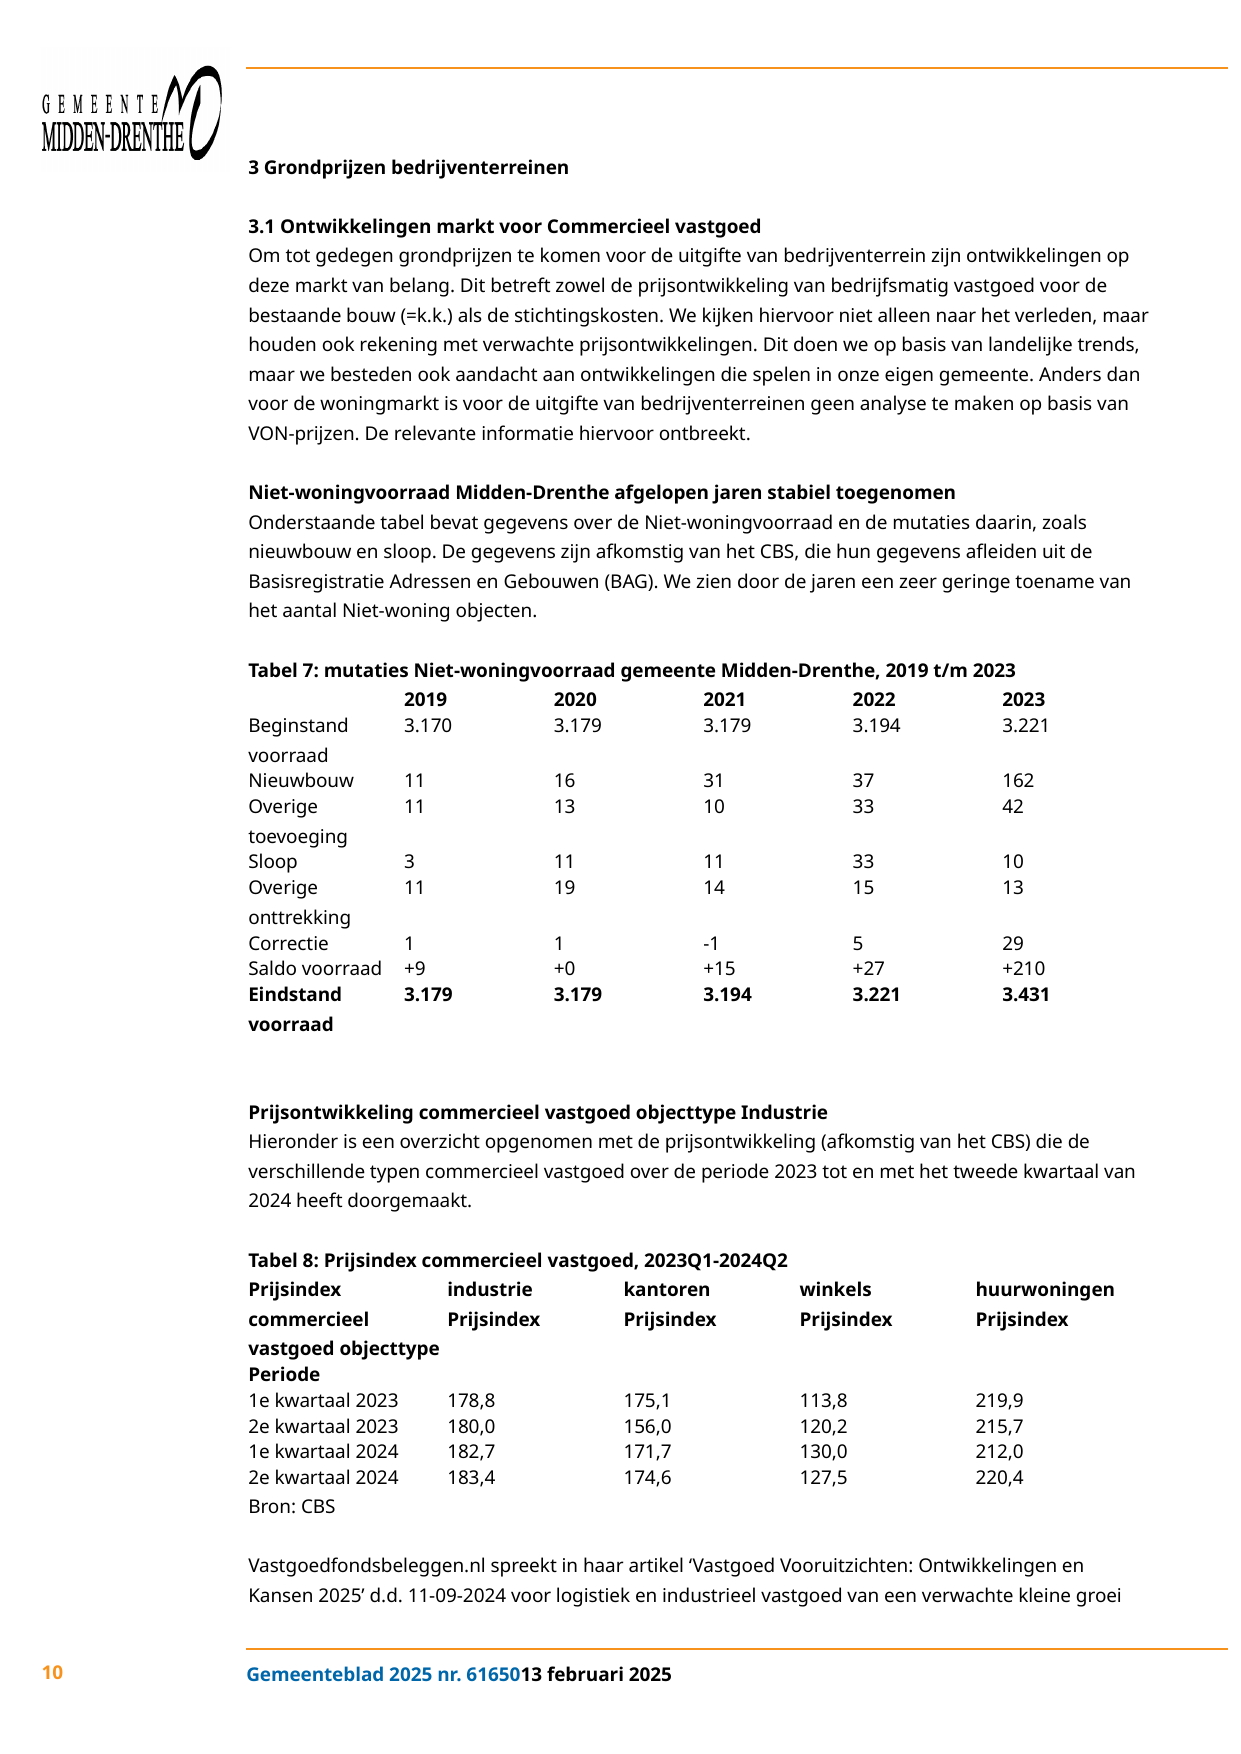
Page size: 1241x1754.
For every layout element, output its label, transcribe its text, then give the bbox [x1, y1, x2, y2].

table_cell Eindstand voorraad [248, 981, 404, 1036]
table_cell 2e kwartaal 2023 [248, 1413, 447, 1438]
table_cell +0 [554, 955, 703, 981]
table_cell Overige toevoeging [248, 793, 404, 849]
table_cell 13 [1002, 874, 1152, 930]
table_cell 183,4 [447, 1464, 623, 1490]
table_header Prijsindex commercieel vastgoed objecttype [248, 1276, 447, 1361]
table_cell [799, 1361, 975, 1387]
text Tabel 8: Prijsindex commercieel vastgoed, 2023Q1-2024Q2 [248, 1247, 1152, 1272]
text Bron: CBS [248, 1493, 1152, 1519]
text Niet-woningvoorraad Midden-Drenthe afgelopen jaren stabiel toegenomen [248, 479, 1152, 505]
table_cell 171,7 [623, 1439, 799, 1464]
table_cell 130,0 [799, 1439, 975, 1464]
table_cell 182,7 [447, 1439, 623, 1464]
table_cell 127,5 [799, 1464, 975, 1490]
table_cell 1 [554, 930, 703, 955]
table_cell 10 [1002, 849, 1152, 874]
table_cell 3.431 [1002, 981, 1152, 1036]
table_cell 11 [404, 874, 553, 930]
table_cell 3.221 [853, 981, 1002, 1036]
table_cell 174,6 [623, 1464, 799, 1490]
table_header industrie Prijsindex [447, 1276, 623, 1361]
table_cell +27 [853, 955, 1002, 981]
text Vastgoedfondsbeleggen.nl spreekt in haar artikel ‘Vastgoed Vooruitzichten: Ontwikkelingen en Kansen 2025’ d.d. 11-09-2024 voor logistiek en industrieel vastgoed van een verwachte kleine groei [248, 1552, 1152, 1608]
table_cell 215,7 [975, 1413, 1152, 1438]
table_cell 42 [1002, 793, 1152, 849]
text 3.1 Ontwikkelingen markt voor Commercieel vastgoed [248, 213, 1152, 239]
table_cell +210 [1002, 955, 1152, 981]
table_cell 3.179 [554, 712, 703, 768]
table_cell 1e kwartaal 2023 [248, 1387, 447, 1413]
table_cell 5 [853, 930, 1002, 955]
table_cell 37 [853, 768, 1002, 793]
table_cell 180,0 [447, 1413, 623, 1438]
table_cell 31 [703, 768, 852, 793]
table_cell 33 [853, 849, 1002, 874]
table_cell +9 [404, 955, 553, 981]
table_cell 3.194 [853, 712, 1002, 768]
table_cell 219,9 [975, 1387, 1152, 1413]
table_cell Beginstand voorraad [248, 712, 404, 768]
table_cell 13 [554, 793, 703, 849]
table_cell 212,0 [975, 1439, 1152, 1464]
table_cell 178,8 [447, 1387, 623, 1413]
table_cell -1 [703, 930, 852, 955]
text Prijsontwikkeling commercieel vastgoed objecttype Industrie [248, 1099, 1152, 1124]
text Hieronder is een overzicht opgenomen met de prijsontwikkeling (afkomstig van het CBS) die de verschillende typen commercieel vastgoed over de periode 2023 tot en met het tweede kwartaal van 2024 heeft doorgemaakt. [248, 1128, 1152, 1213]
table_cell 2e kwartaal 2024 [248, 1464, 447, 1490]
table_header huurwoningen Prijsindex [975, 1276, 1152, 1361]
text 3 Grondprijzen bedrijventerreinen [248, 154, 1152, 180]
table_cell 11 [404, 768, 553, 793]
table_header 2020 [554, 687, 703, 712]
table_cell 113,8 [799, 1387, 975, 1413]
table_header 2023 [1002, 687, 1152, 712]
table_cell [623, 1361, 799, 1387]
table_cell Sloop [248, 849, 404, 874]
table_cell Overige onttrekking [248, 874, 404, 930]
table_cell 220,4 [975, 1464, 1152, 1490]
table_header 2022 [853, 687, 1002, 712]
table_cell 29 [1002, 930, 1152, 955]
table_cell 3.221 [1002, 712, 1152, 768]
table_header [248, 687, 404, 712]
text Tabel 7: mutaties Niet-woningvoorraad gemeente Midden-Drenthe, 2019 t/m 2023 [248, 657, 1152, 683]
table_cell 3.179 [554, 981, 703, 1036]
table_cell 3.194 [703, 981, 852, 1036]
table_cell 11 [404, 793, 553, 849]
table_cell Correctie [248, 930, 404, 955]
table_cell 3.179 [404, 981, 553, 1036]
table_cell 33 [853, 793, 1002, 849]
table_cell Saldo voorraad [248, 955, 404, 981]
picture [41, 47, 231, 172]
table_cell +15 [703, 955, 852, 981]
text Om tot gedegen grondprijzen te komen voor de uitgifte van bedrijventerrein zijn ontwikkelingen op deze markt van belang. Dit betreft zowel de prijsontwikkeling van bedrijfsmatig vastgoed voor de bestaande bouw (=k.k.) als de stichtingskosten. We kijken hiervoor niet alleen naar het verleden, maar houden ook rekening met verwachte prijsontwikkelingen. Dit doen we op basis van landelijke trends, maar we besteden ook aandacht aan ontwikkelingen die spelen in onze eigen gemeente. Anders dan voor de woningmarkt is voor de uitgifte van bedrijventerreinen geen analyse te maken op basis van VON-prijzen. De relevante informatie hiervoor ontbreekt. [248, 243, 1152, 446]
table_cell 10 [703, 793, 852, 849]
table_cell 15 [853, 874, 1002, 930]
table_cell Nieuwbouw [248, 768, 404, 793]
table_cell 19 [554, 874, 703, 930]
table_cell 11 [703, 849, 852, 874]
table_cell 3.179 [703, 712, 852, 768]
table_cell [975, 1361, 1152, 1387]
table_cell 3 [404, 849, 553, 874]
table_cell [447, 1361, 623, 1387]
table_cell 156,0 [623, 1413, 799, 1438]
table_cell 120,2 [799, 1413, 975, 1438]
table_cell 1 [404, 930, 553, 955]
table_header 2021 [703, 687, 852, 712]
table_header 2019 [404, 687, 553, 712]
table_cell 11 [554, 849, 703, 874]
table_cell Periode [248, 1361, 447, 1387]
table_header winkels Prijsindex [799, 1276, 975, 1361]
text Onderstaande tabel bevat gegevens over de Niet-woningvoorraad en de mutaties daarin, zoals nieuwbouw en sloop. De gegevens zijn afkomstig van het CBS, die hun gegevens afleiden uit de Basisregistratie Adressen en Gebouwen (BAG). We zien door de jaren een zeer geringe toename van het aantal Niet-woning objecten. [248, 509, 1152, 623]
table_cell 175,1 [623, 1387, 799, 1413]
table_cell 16 [554, 768, 703, 793]
table_cell 1e kwartaal 2024 [248, 1439, 447, 1464]
table_cell 3.170 [404, 712, 553, 768]
table_header kantoren Prijsindex [623, 1276, 799, 1361]
table_cell 14 [703, 874, 852, 930]
table_cell 162 [1002, 768, 1152, 793]
